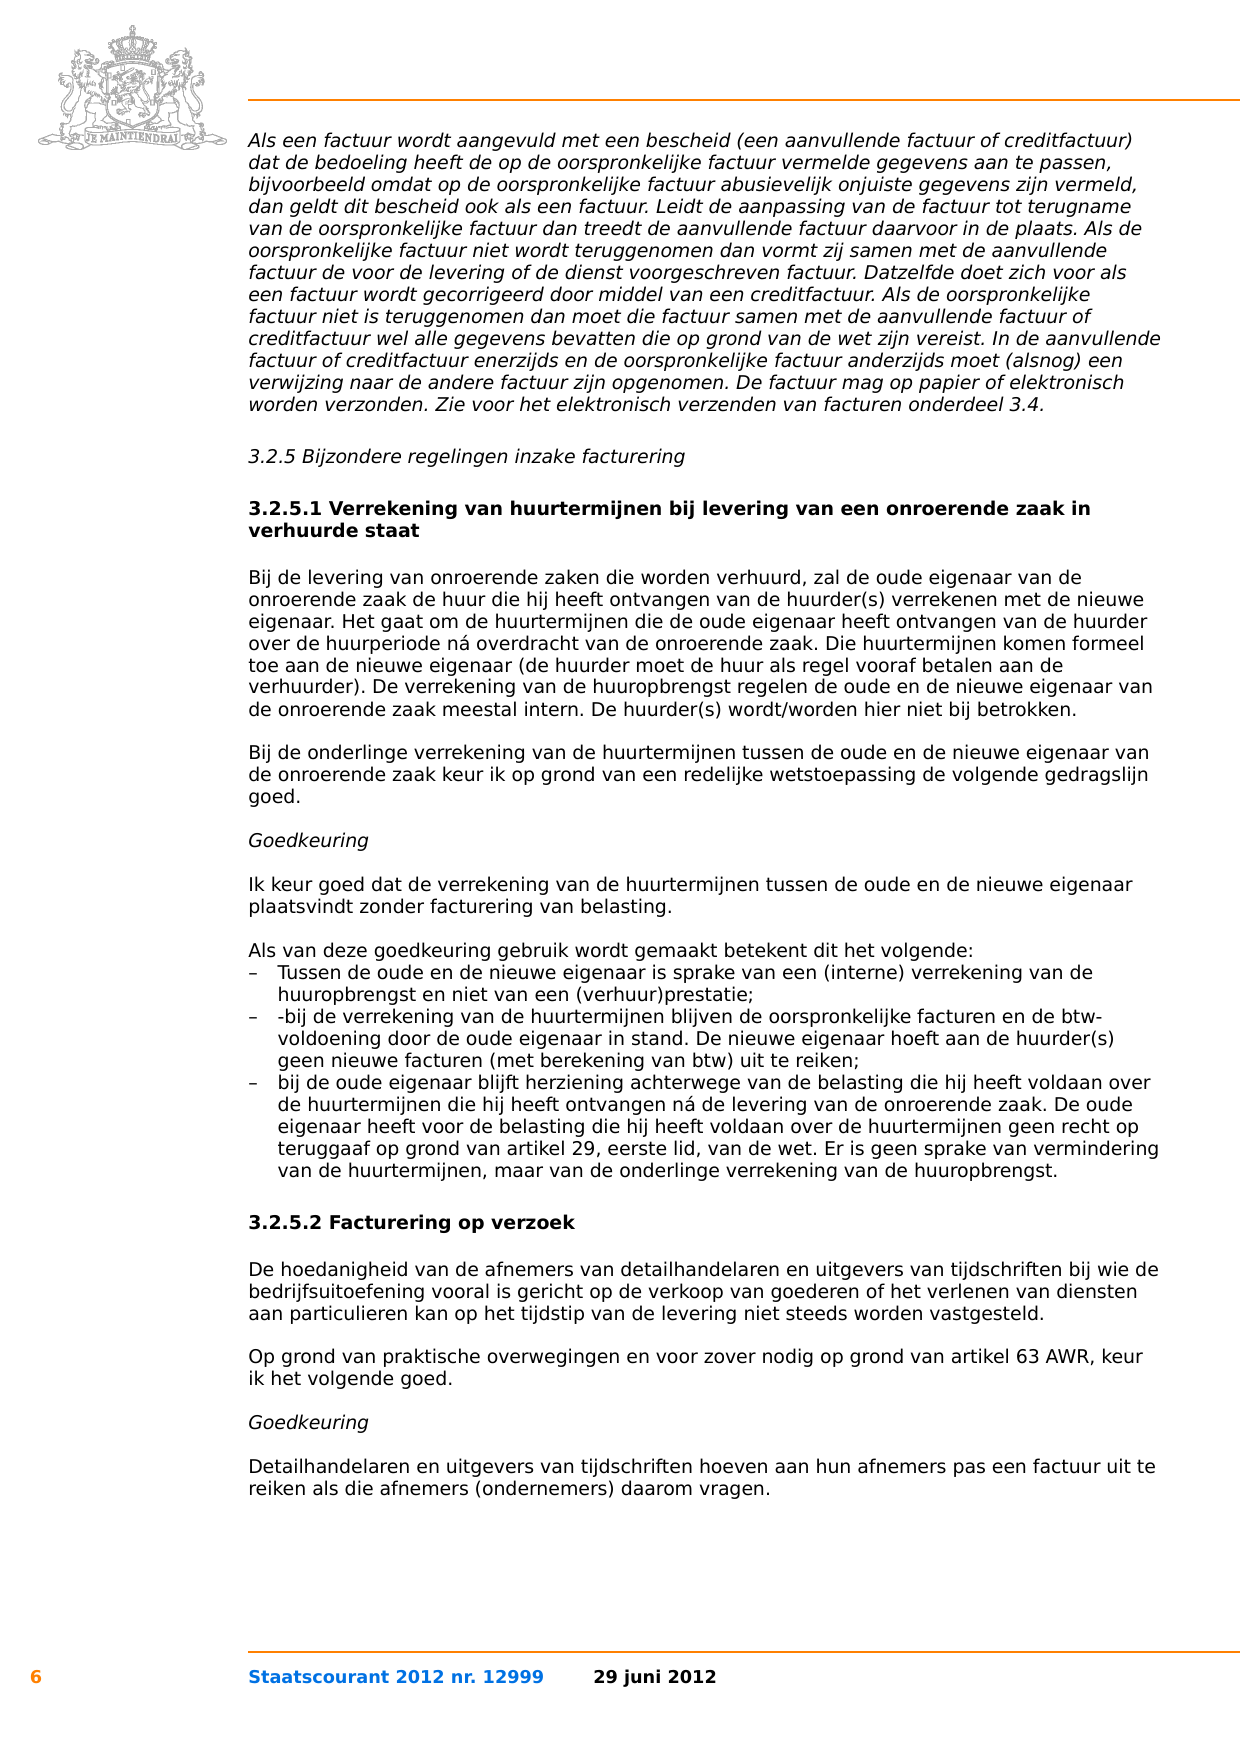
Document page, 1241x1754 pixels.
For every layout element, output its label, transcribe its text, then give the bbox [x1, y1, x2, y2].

text De hoedanigheid van de afnemers van detailhandelaren en uitgevers van tijdschriften bij wie de bedrijfsuitoefening vooral is gericht op de verkoop van goederen of het verlenen van diensten aan particulieren kan op het tijdstip van de levering niet steeds worden vastgesteld. [248, 1258, 1163, 1324]
text Als een factuur wordt aangevuld met een bescheid (een aanvullende factuur of creditfactuur) dat de bedoeling heeft de op de oorspronkelijke factuur vermelde gegevens aan te passen, bijvoorbeeld omdat op de oorspronkelijke factuur abusievelijk onjuiste gegevens zijn vermeld, dan geldt dit bescheid ook als een factuur. Leidt de aanpassing van de factuur tot terugname van de oorspronkelijke factuur dan treedt de aanvullende factuur daarvoor in de plaats. Als de oorspronkelijke factuur niet wordt teruggenomen dan vormt zij samen met de aanvullende factuur de voor de levering of de dienst voorgeschreven factuur. Datzelfde doet zich voor als een factuur wordt gecorrigeerd door middel van een creditfactuur. Als de oorspronkelijke factuur niet is teruggenomen dan moet die factuur samen met de aanvullende factuur of creditfactuur wel alle gegevens bevatten die op grond van de wet zijn vereist. In de aanvullende factuur of creditfactuur enerzijds en de oorspronkelijke factuur anderzijds moet (alsnog) een verwijzing naar de andere factuur zijn opgenomen. De factuur mag op papier of elektronisch worden verzonden. Zie voor het elektronisch verzenden van facturen onderdeel 3.4. [248, 130, 1163, 416]
subtitle 3.2.5.1 Verrekening van huurtermijnen bij levering van een onroerende zaak in verhuurde staat [248, 498, 1163, 542]
text – -bij de verrekening van de huurtermijnen blijven de oorspronkelijke facturen en de btw-voldoening door de oude eigenaar in stand. De nieuwe eigenaar hoeft aan de huurder(s) geen nieuwe facturen (met berekening van btw) uit te reiken; [248, 1006, 1163, 1072]
subtitle 3.2.5 Bijzondere regelingen inzake facturering [248, 446, 1163, 468]
text – bij de oude eigenaar blijft herziening achterwege van de belasting die hij heeft voldaan over de huurtermijnen die hij heeft ontvangen ná de levering van de onroerende zaak. De oude eigenaar heeft voor de belasting die hij heeft voldaan over de huurtermijnen geen recht op teruggaaf op grond van artikel 29, eerste lid, van de wet. Er is geen sprake van vermindering van de huurtermijnen, maar van de onderlinge verrekening van de huuropbrengst. [248, 1072, 1163, 1182]
text Als van deze goedkeuring gebruik wordt gemaakt betekent dit het volgende: [248, 940, 1163, 962]
text Bij de onderlinge verrekening van de huurtermijnen tussen de oude en de nieuwe eigenaar van de onroerende zaak keur ik op grond van een redelijke wetstoepassing de volgende gedragslijn goed. [248, 742, 1163, 808]
subtitle Goedkeuring [248, 830, 1163, 852]
text Bij de levering van onroerende zaken die worden verhuurd, zal de oude eigenaar van de onroerende zaak de huur die hij heeft ontvangen van de huurder(s) verrekenen met de nieuwe eigenaar. Het gaat om de huurtermijnen die de oude eigenaar heeft ontvangen van de huurder over de huurperiode ná overdracht van de onroerende zaak. Die huurtermijnen komen formeel toe aan de nieuwe eigenaar (de huurder moet de huur als regel vooraf betalen aan de verhuurder). De verrekening van de huuropbrengst regelen de oude en de nieuwe eigenaar van de onroerende zaak meestal intern. De huurder(s) wordt/worden hier niet bij betrokken. [248, 567, 1163, 720]
text Detailhandelaren en uitgevers van tijdschriften hoeven aan hun afnemers pas een factuur uit te reiken als die afnemers (ondernemers) daarom vragen. [248, 1456, 1163, 1500]
text Op grond van praktische overwegingen en voor zover nodig op grond van artikel 63 AWR, keur ik het volgende goed. [248, 1346, 1163, 1390]
subtitle Goedkeuring [248, 1412, 1163, 1434]
text – Tussen de oude en de nieuwe eigenaar is sprake van een (interne) verrekening van de huuropbrengst en niet van een (verhuur)prestatie; [248, 962, 1163, 1006]
subtitle 3.2.5.2 Facturering op verzoek [248, 1212, 1163, 1233]
picture [38, 25, 227, 150]
text Ik keur goed dat de verrekening van de huurtermijnen tussen de oude en de nieuwe eigenaar plaatsvindt zonder facturering van belasting. [248, 874, 1163, 918]
